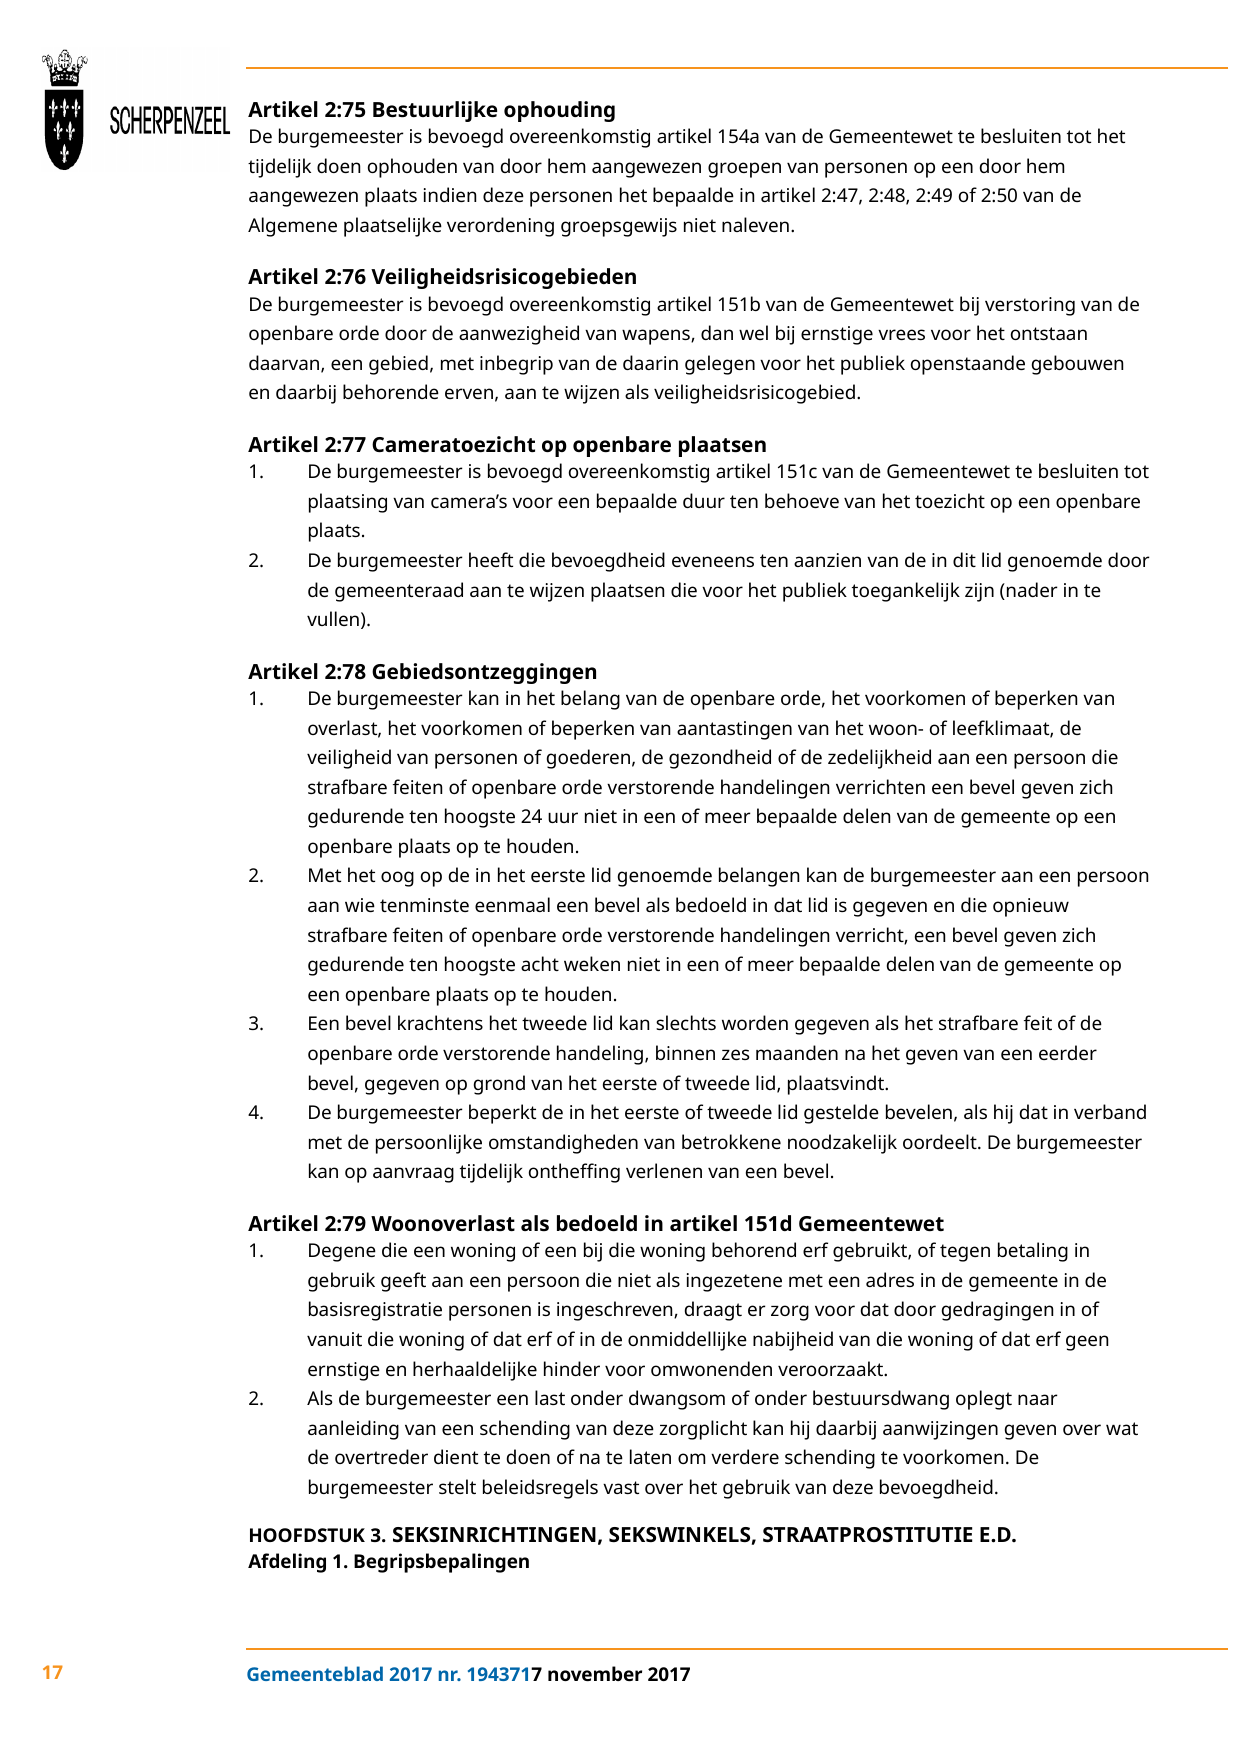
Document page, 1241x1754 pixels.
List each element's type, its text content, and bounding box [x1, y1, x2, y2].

list De burgemeester heeft die bevoegdheid eveneens ten aanzien van de in dit lid genoemde door de gemeenteraad aan te wijzen plaatsen die voor het publiek toegankelijk zijn (nader in te vullen). [248, 547, 1152, 632]
text Artikel 2:79 Woonoverlast als bedoeld in artikel 151d Gemeentewet [248, 1209, 1152, 1237]
list De burgemeester is bevoegd overeenkomstig artikel 151c van de Gemeentewet te besluiten tot plaatsing van camera’s voor een bepaalde duur ten behoeve van het toezicht op een openbare plaats. [248, 458, 1152, 543]
text HOOFDSTUK 3. SEKSINRICHTINGEN, SEKSWINKELS, STRAATPROSTITUTIE E.D. [248, 1520, 1152, 1548]
text De burgemeester is bevoegd overeenkomstig artikel 154a van de Gemeentewet te besluiten tot het tijdelijk doen ophouden van door hem aangewezen groepen van personen op een door hem aangewezen plaats indien deze personen het bepaalde in artikel 2:47, 2:48, 2:49 of 2:50 van de Algemene plaatselijke verordening groepsgewijs niet naleven. [248, 123, 1152, 238]
text Artikel 2:77 Cameratoezicht op openbare plaatsen [248, 430, 1152, 458]
list Een bevel krachtens het tweede lid kan slechts worden gegeven als het strafbare feit of de openbare orde verstorende handeling, binnen zes maanden na het geven van een eerder bevel, gegeven op grond van het eerste of tweede lid, plaatsvindt. [248, 1011, 1152, 1096]
text De burgemeester is bevoegd overeenkomstig artikel 151b van de Gemeentewet bij verstoring van de openbare orde door de aanwezigheid van wapens, dan wel bij ernstige vrees voor het ontstaan daarvan, een gebied, met inbegrip van de daarin gelegen voor het publiek openstaande gebouwen en daarbij behorende erven, aan te wijzen als veiligheidsrisicogebied. [248, 291, 1152, 405]
list Met het oog op de in het eerste lid genoemde belangen kan de burgemeester aan een persoon aan wie tenminste eenmaal een bevel als bedoeld in dat lid is gegeven en die opnieuw strafbare feiten of openbare orde verstorende handelingen verricht, een bevel geven zich gedurende ten hoogste acht weken niet in een of meer bepaalde delen van de gemeente op een openbare plaats op te houden. [248, 863, 1152, 1007]
text Artikel 2:75 Bestuurlijke ophouding [248, 95, 1152, 123]
text Afdeling 1. Begripsbepalingen [248, 1548, 1152, 1574]
list Als de burgemeester een last onder dwangsom of onder bestuursdwang oplegt naar aanleiding van een schending van deze zorgplicht kan hij daarbij aanwijzingen geven over wat de overtreder dient te doen of na te laten om verdere schending te voorkomen. De burgemeester stelt beleidsregels vast over het gebruik van deze bevoegdheid. [248, 1385, 1152, 1500]
picture [41, 47, 231, 172]
text Artikel 2:76 Veiligheidsrisicogebieden [248, 262, 1152, 291]
list Degene die een woning of een bij die woning behorend erf gebruikt, of tegen betaling in gebruik geeft aan een persoon die niet als ingezetene met een adres in de gemeente in de basisregistratie personen is ingeschreven, draagt er zorg voor dat door gedragingen in of vanuit die woning of dat erf of in de onmiddellijke nabijheid van die woning of dat erf geen ernstige en herhaaldelijke hinder voor omwonenden veroorzaakt. [248, 1237, 1152, 1381]
text Artikel 2:78 Gebiedsontzeggingen [248, 657, 1152, 685]
list De burgemeester kan in het belang van de openbare orde, het voorkomen of beperken van overlast, het voorkomen of beperken van aantastingen van het woon- of leefklimaat, de veiligheid van personen of goederen, de gezondheid of de zedelijkheid aan een persoon die strafbare feiten of openbare orde verstorende handelingen verrichten een bevel geven zich gedurende ten hoogste 24 uur niet in een of meer bepaalde delen van de gemeente op een openbare plaats op te houden. [248, 685, 1152, 859]
list De burgemeester beperkt de in het eerste of tweede lid gestelde bevelen, als hij dat in verband met de persoonlijke omstandigheden van betrokkene noodzakelijk oordeelt. De burgemeester kan op aanvraag tijdelijk ontheffing verlenen van een bevel. [248, 1099, 1152, 1184]
